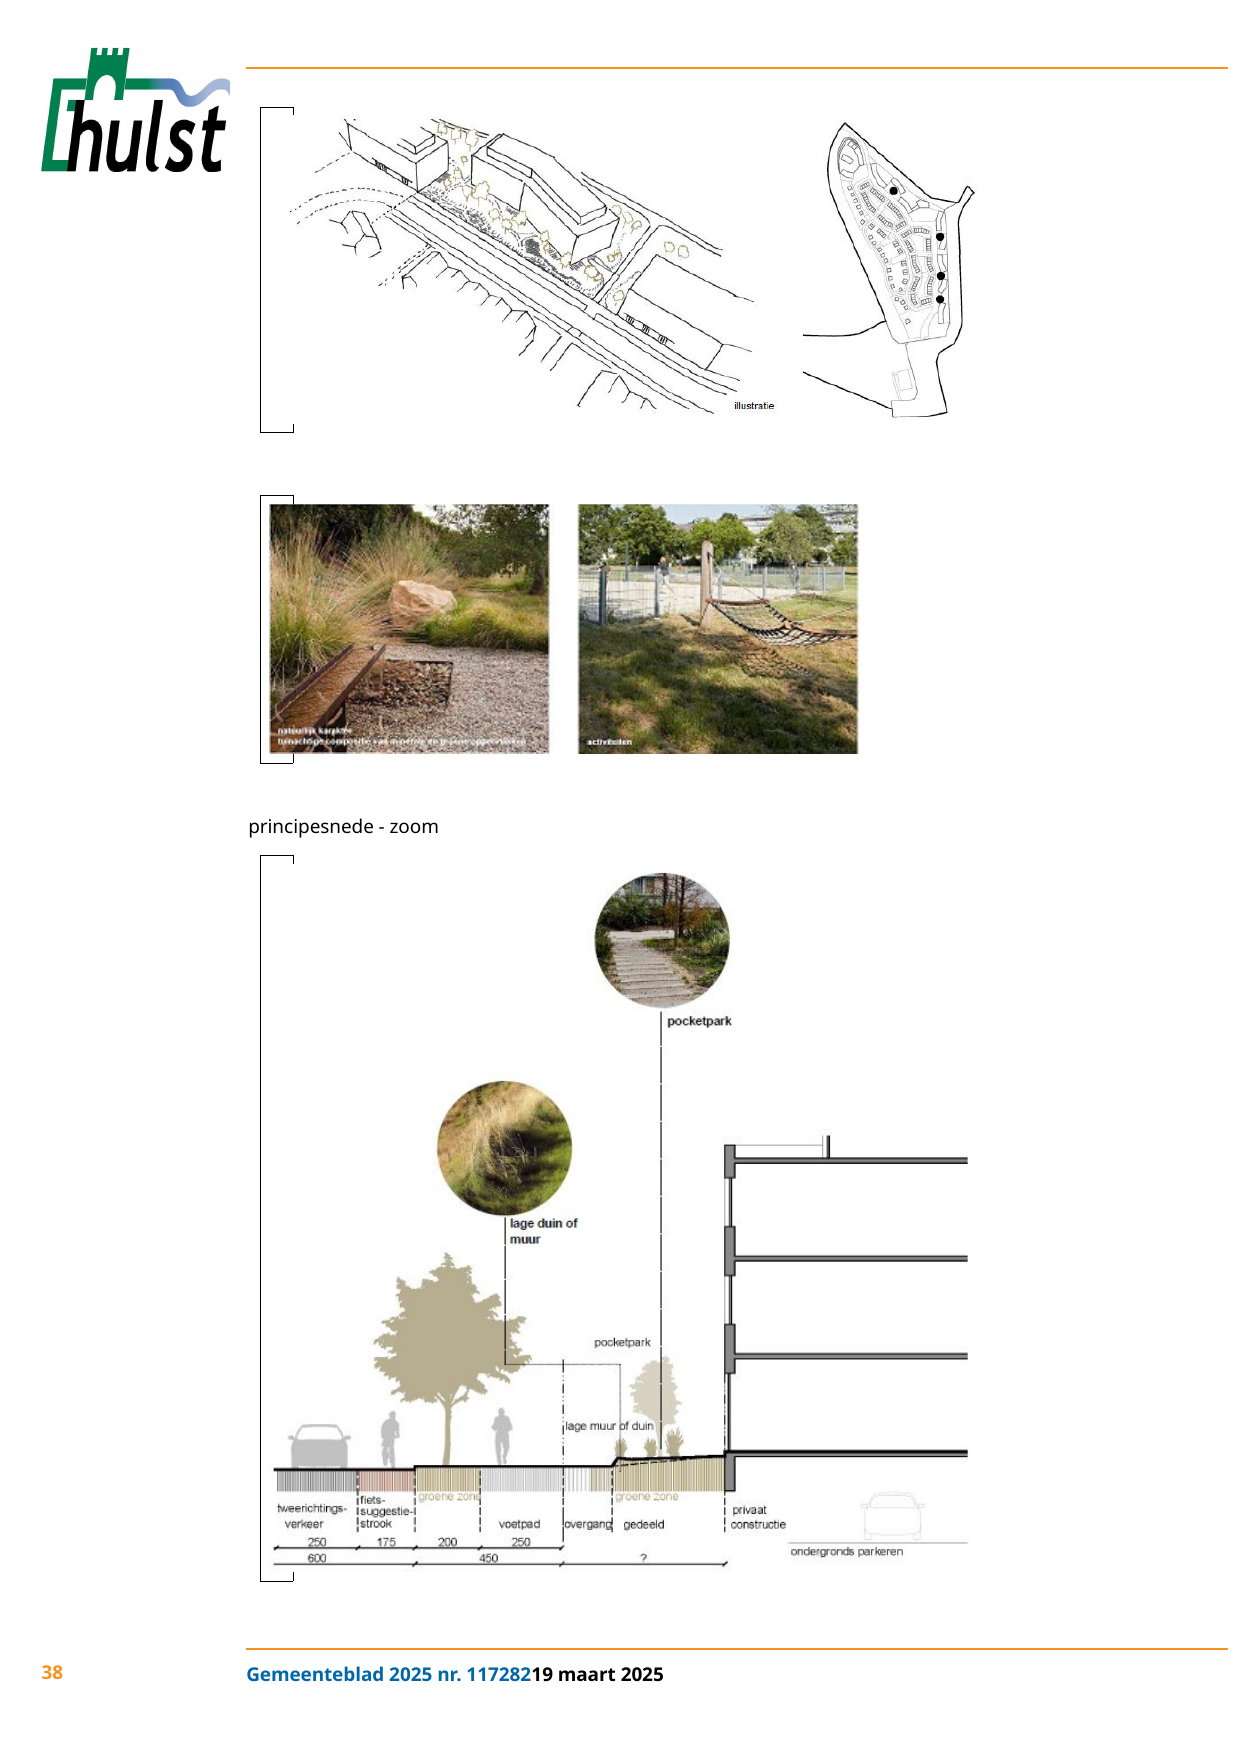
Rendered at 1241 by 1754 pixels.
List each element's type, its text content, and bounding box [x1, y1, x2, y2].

picture [268, 864, 978, 1572]
text principesnede - zoom [248, 814, 1152, 839]
picture [41, 47, 231, 172]
picture [268, 504, 860, 754]
picture [268, 115, 978, 424]
